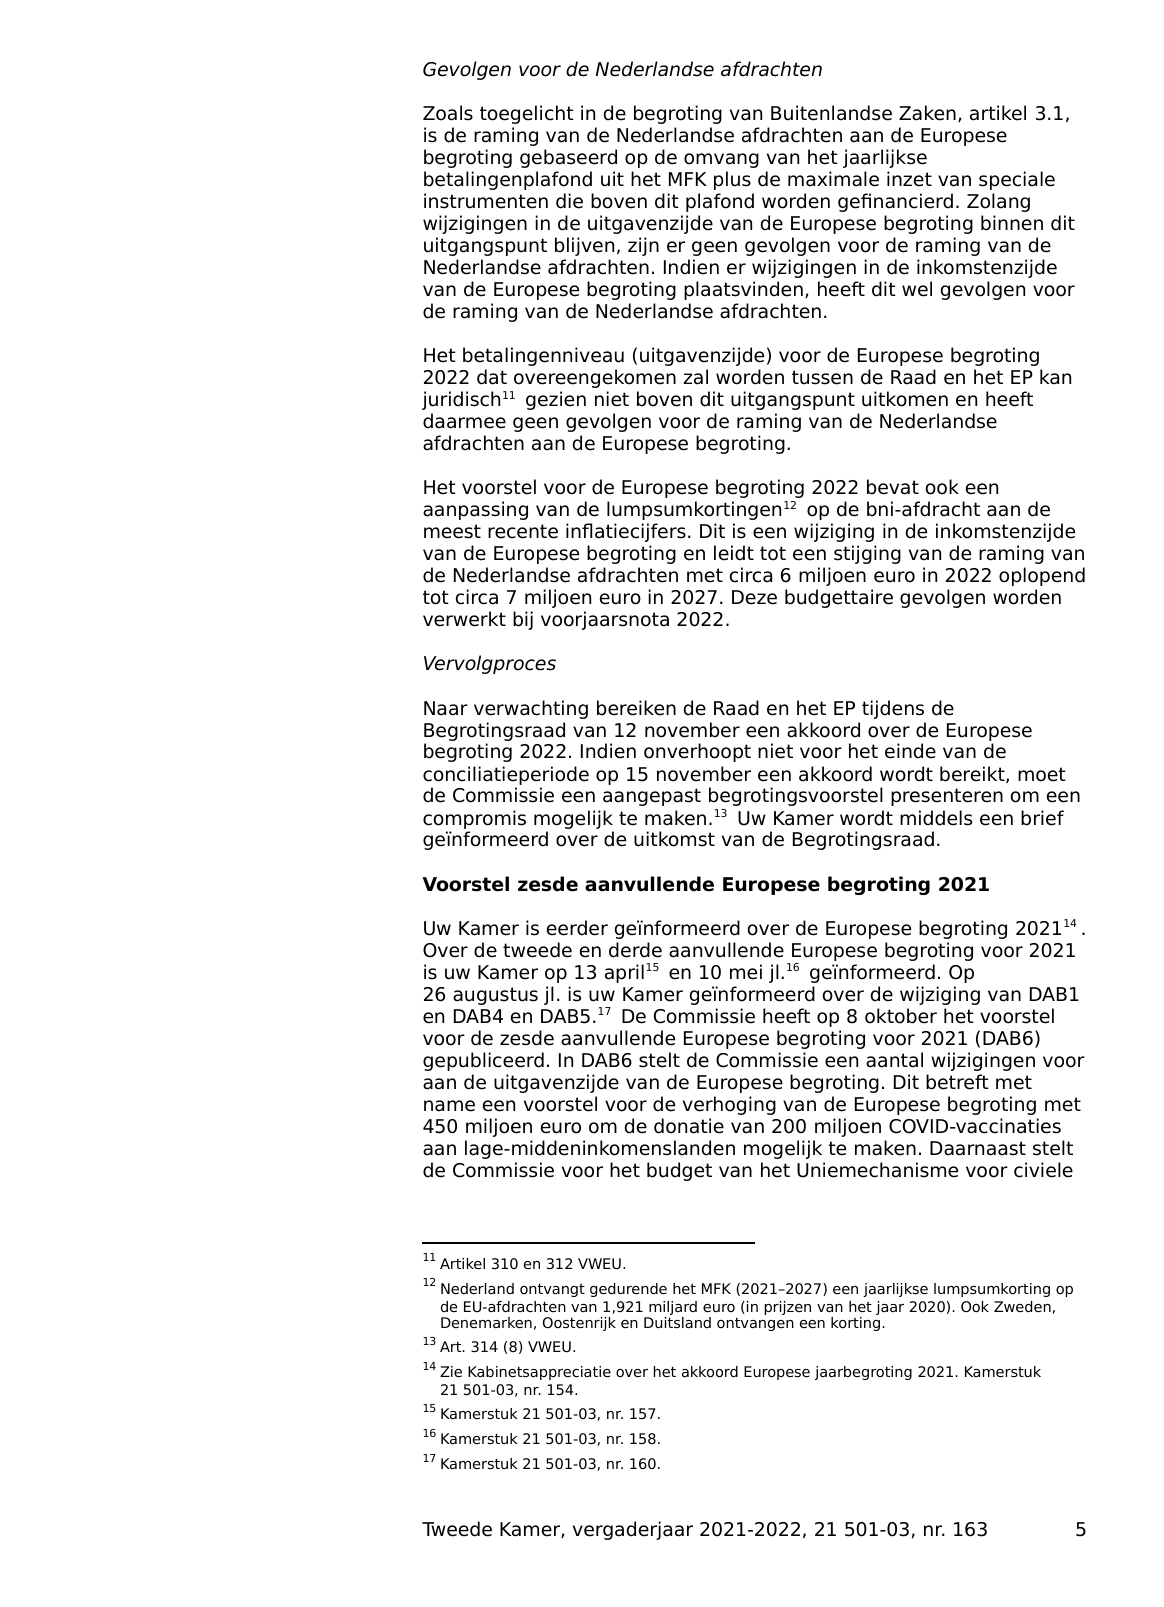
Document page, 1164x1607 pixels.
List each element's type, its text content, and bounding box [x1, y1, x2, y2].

text Het betalingenniveau (uitgavenzijde) voor de Europese begroting 2022 dat overeengekomen zal worden tussen de Raad en het EP kan juridisch gezien niet boven dit uitgangspunt uitkomen en heeft daarmee geen gevolgen voor de raming van de Nederlandse afdrachten aan de Europese begroting. [422, 345, 1087, 455]
text Artikel 310 en 312 VWEU. [422, 1252, 1087, 1274]
subtitle Vervolgproces [422, 653, 1087, 675]
text Uw Kamer is eerder geïnformeerd over de Europese begroting 2021. Over de tweede en derde aanvullende Europese begroting voor 2021 is uw Kamer op 13 april en 10 mei jl. geïnformeerd. Op 26 augustus jl. is uw Kamer geïnformeerd over de wijziging van DAB1 en DAB4 en DAB5. De Commissie heeft op 8 oktober het voorstel voor de zesde aanvullende Europese begroting voor 2021 (DAB6) gepubliceerd. In DAB6 stelt de Commissie een aantal wijzigingen voor aan de uitgavenzijde van de Europese begroting. Dit betreft met name een voorstel voor de verhoging van de Europese begroting met 450 miljoen euro om de donatie van 200 miljoen COVID-vaccinaties aan lage-middeninkomenslanden mogelijk te maken. Daarnaast stelt de Commissie voor het budget van het Uniemechanisme voor civiele [422, 918, 1087, 1181]
text Zie Kabinetsappreciatie over het akkoord Europese jaarbegroting 2021. Kamerstuk 21 501-03, nr. 154. [422, 1360, 1087, 1399]
subtitle Gevolgen voor de Nederlandse afdrachten [422, 59, 1087, 81]
text Kamerstuk 21 501-03, nr. 158. [422, 1427, 1087, 1449]
text Zoals toegelicht in de begroting van Buitenlandse Zaken, artikel 3.1, is de raming van de Nederlandse afdrachten aan de Europese begroting gebaseerd op de omvang van het jaarlijkse betalingenplafond uit het MFK plus de maximale inzet van speciale instrumenten die boven dit plafond worden gefinancierd. Zolang wijzigingen in de uitgavenzijde van de Europese begroting binnen dit uitgangspunt blijven, zijn er geen gevolgen voor de raming van de Nederlandse afdrachten. Indien er wijzigingen in de inkomstenzijde van de Europese begroting plaatsvinden, heeft dit wel gevolgen voor de raming van de Nederlandse afdrachten. [422, 103, 1087, 323]
text Naar verwachting bereiken de Raad en het EP tijdens de Begrotingsraad van 12 november een akkoord over de Europese begroting 2022. Indien onverhoopt niet voor het einde van de conciliatieperiode op 15 november een akkoord wordt bereikt, moet de Commissie een aangepast begrotingsvoorstel presenteren om een compromis mogelijk te maken. Uw Kamer wordt middels een brief geïnformeerd over de uitkomst van de Begrotingsraad. [422, 697, 1087, 851]
subtitle Voorstel zesde aanvullende Europese begroting 2021 [422, 873, 1087, 896]
text Het voorstel voor de Europese begroting 2022 bevat ook een aanpassing van de lumpsumkortingen op de bni-afdracht aan de meest recente inflatiecijfers. Dit is een wijziging in de inkomstenzijde van de Europese begroting en leidt tot een stijging van de raming van de Nederlandse afdrachten met circa 6 miljoen euro in 2022 oplopend tot circa 7 miljoen euro in 2027. Deze budgettaire gevolgen worden verwerkt bij voorjaarsnota 2022. [422, 477, 1087, 631]
text Kamerstuk 21 501-03, nr. 160. [422, 1452, 1087, 1474]
text Art. 314 (8) VWEU. [422, 1335, 1087, 1357]
text Nederland ontvangt gedurende het MFK (2021–2027) een jaarlijkse lumpsumkorting op de EU-afdrachten van 1,921 miljard euro (in prijzen van het jaar 2020). Ook Zweden, Denemarken, Oostenrijk en Duitsland ontvangen een korting. [422, 1277, 1087, 1332]
text Kamerstuk 21 501-03, nr. 157. [422, 1402, 1087, 1424]
